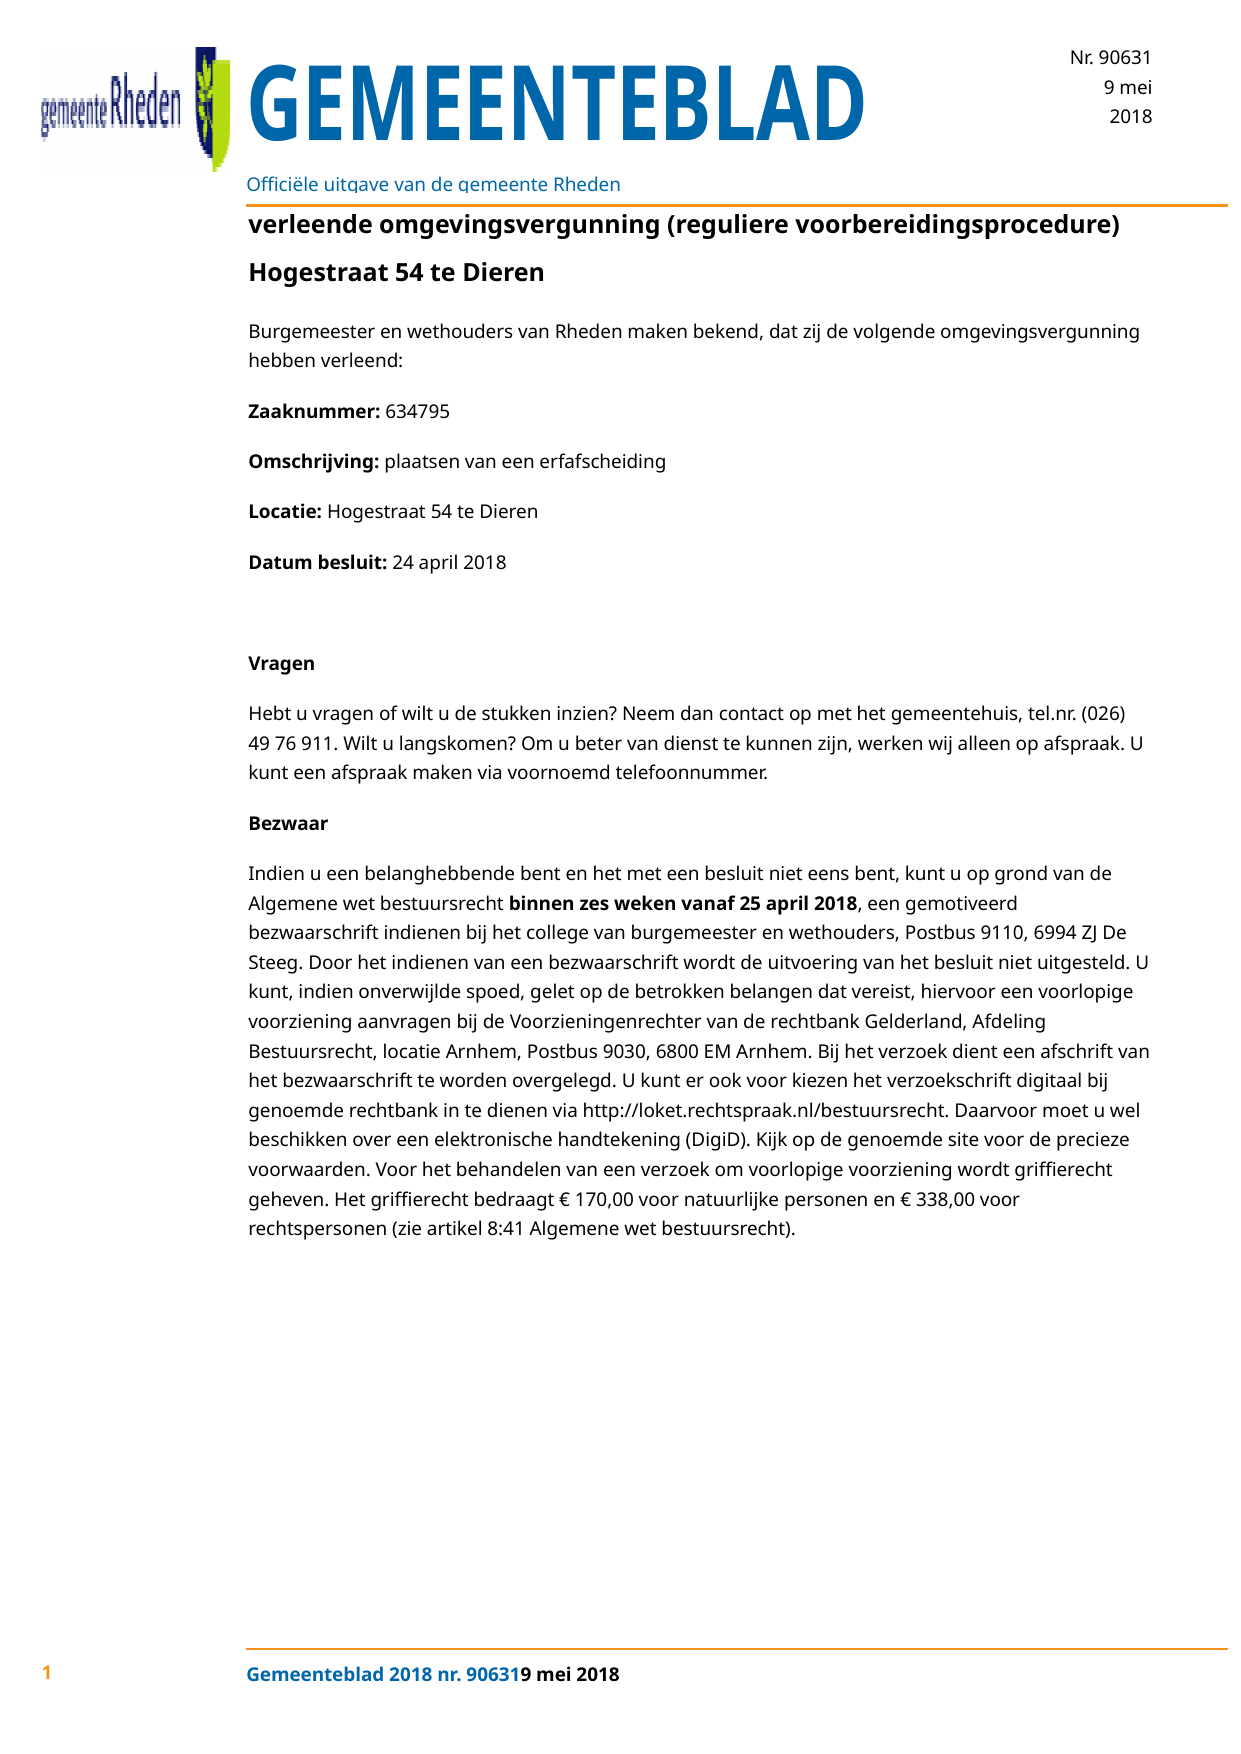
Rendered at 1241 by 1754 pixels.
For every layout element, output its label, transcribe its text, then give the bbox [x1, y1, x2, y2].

text Locatie: Hogestraat 54 te Dieren [248, 499, 1152, 524]
picture [41, 47, 231, 172]
text Zaaknummer: 634795 [248, 398, 1152, 424]
text verleende omgevingsvergunning (reguliere voorbereidingsprocedure) Hogestraat 54 te Dieren [248, 207, 1152, 288]
text Indien u een belanghebbende bent en het met een besluit niet eens bent, kunt u op grond van de Algemene wet bestuursrecht binnen zes weken vanaf 25 april 2018, een gemotiveerd bezwaarschrift indienen bij het college van burgemeester en wethouders, Postbus 9110, 6994 ZJ De Steeg. Door het indienen van een bezwaarschrift wordt de uitvoering van het besluit niet uitgesteld. U kunt, indien onverwijlde spoed, gelet op de betrokken belangen dat vereist, hiervoor een voorlopige voorziening aanvragen bij de Voorzieningenrechter van de rechtbank Gelderland, Afdeling Bestuursrecht, locatie Arnhem, Postbus 9030, 6800 EM Arnhem. Bij het verzoek dient een afschrift van het bezwaarschrift te worden overgelegd. U kunt er ook voor kiezen het verzoekschrift digitaal bij genoemde rechtbank in te dienen via http://loket.rechtspraak.nl/bestuursrecht. Daarvoor moet u wel beschikken over een elektronische handtekening (DigiD). Kijk op de genoemde site voor de precieze voorwaarden. Voor het behandelen van een verzoek om voorlopige voorziening wordt griffierecht geheven. Het griffierecht bedraagt € 170,00 voor natuurlijke personen en € 338,00 voor rechtspersonen (zie artikel 8:41 Algemene wet bestuursrecht). [248, 860, 1152, 1241]
text Bezwaar [248, 810, 1152, 836]
text Vragen [248, 650, 1152, 676]
text Hebt u vragen of wilt u de stukken inzien? Neem dan contact op met het gemeentehuis, tel.nr. (026) 49 76 911. Wilt u langskomen? Om u beter van dienst te kunnen zijn, werken wij alleen op afspraak. U kunt een afspraak maken via voornoemd telefoonnummer. [248, 700, 1152, 785]
text Burgemeester en wethouders van Rheden maken bekend, dat zij de volgende omgevingsvergunning hebben verleend: [248, 318, 1152, 373]
text Omschrijving: plaatsen van een erfafscheiding [248, 448, 1152, 474]
text Datum besluit: 24 april 2018 [248, 549, 1152, 575]
